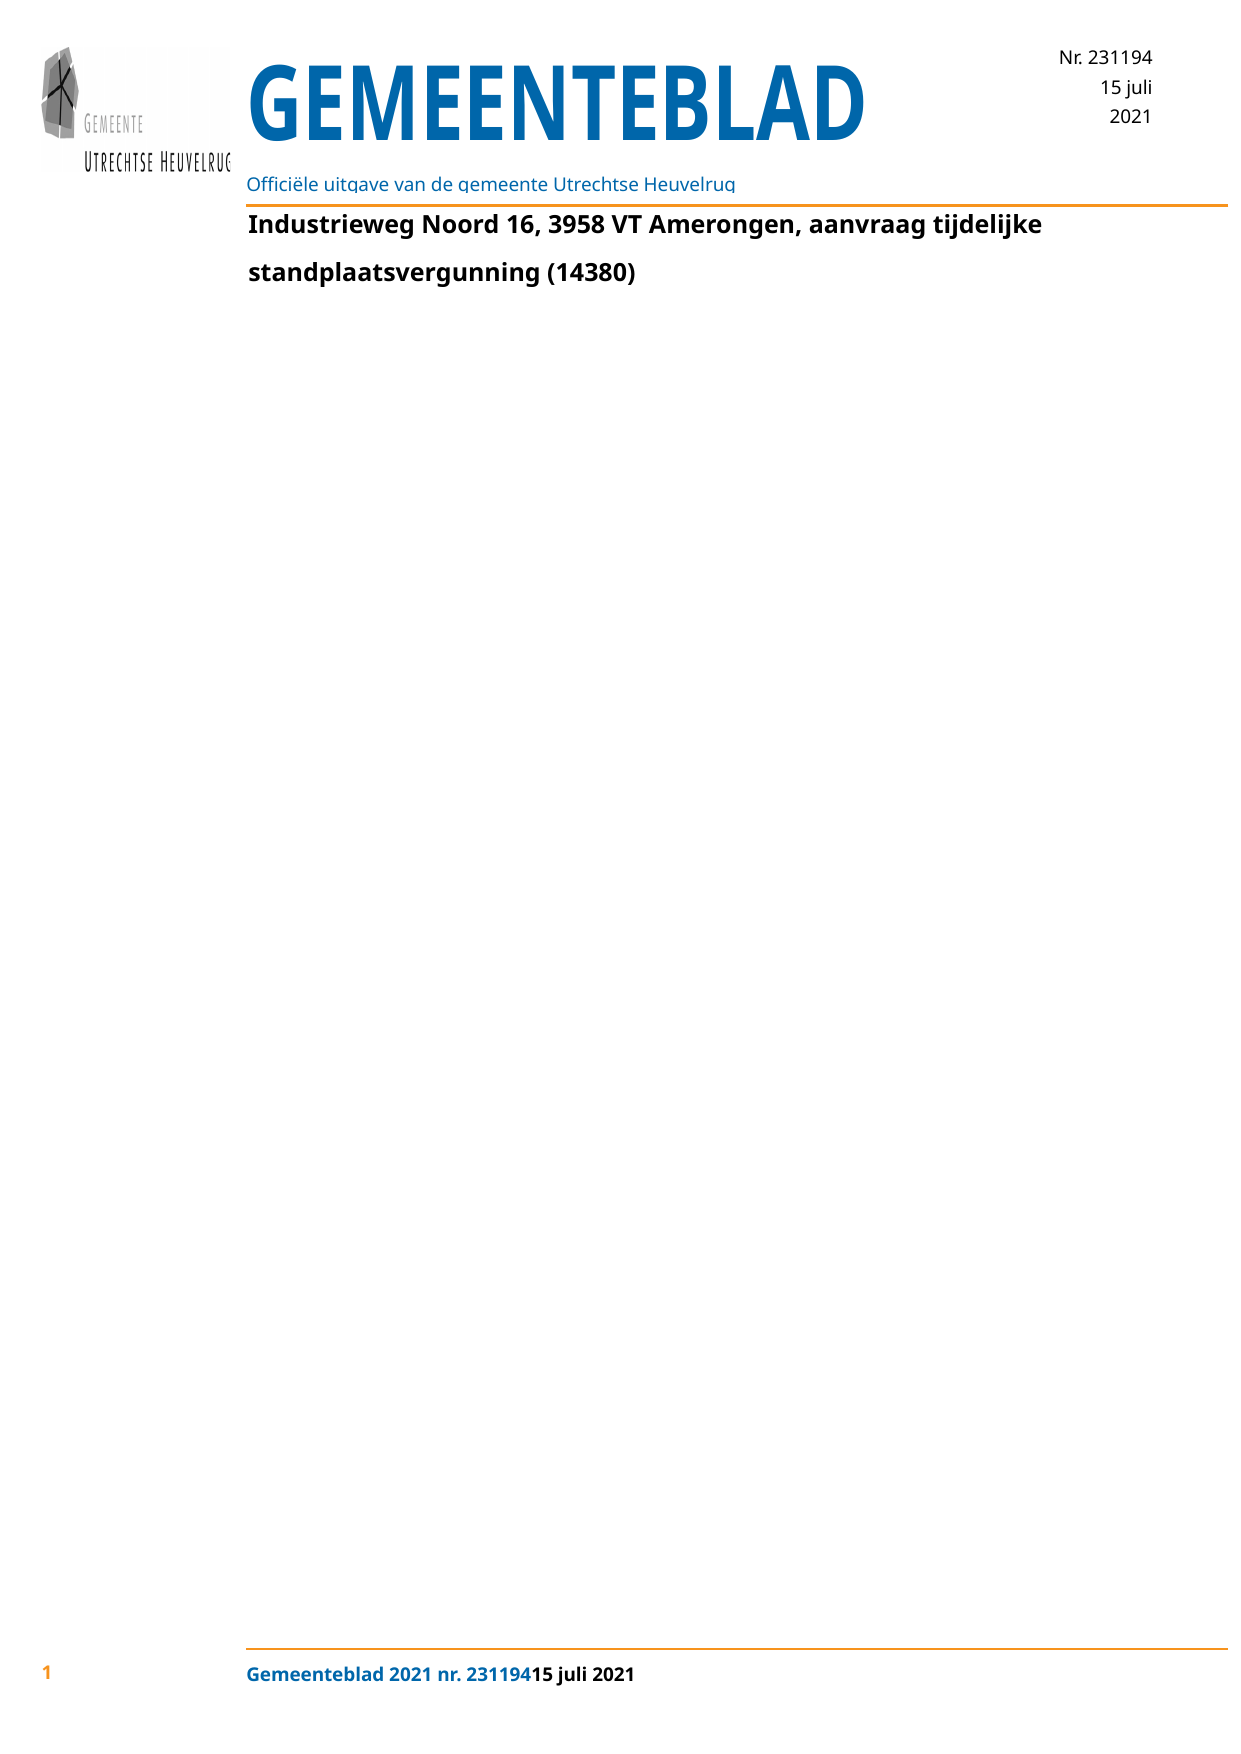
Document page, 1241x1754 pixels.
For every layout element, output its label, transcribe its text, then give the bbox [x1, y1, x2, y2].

text Industrieweg Noord 16, 3958 VT Amerongen, aanvraag tijdelijke standplaatsvergunning (14380) [248, 207, 1152, 288]
picture [41, 47, 231, 172]
